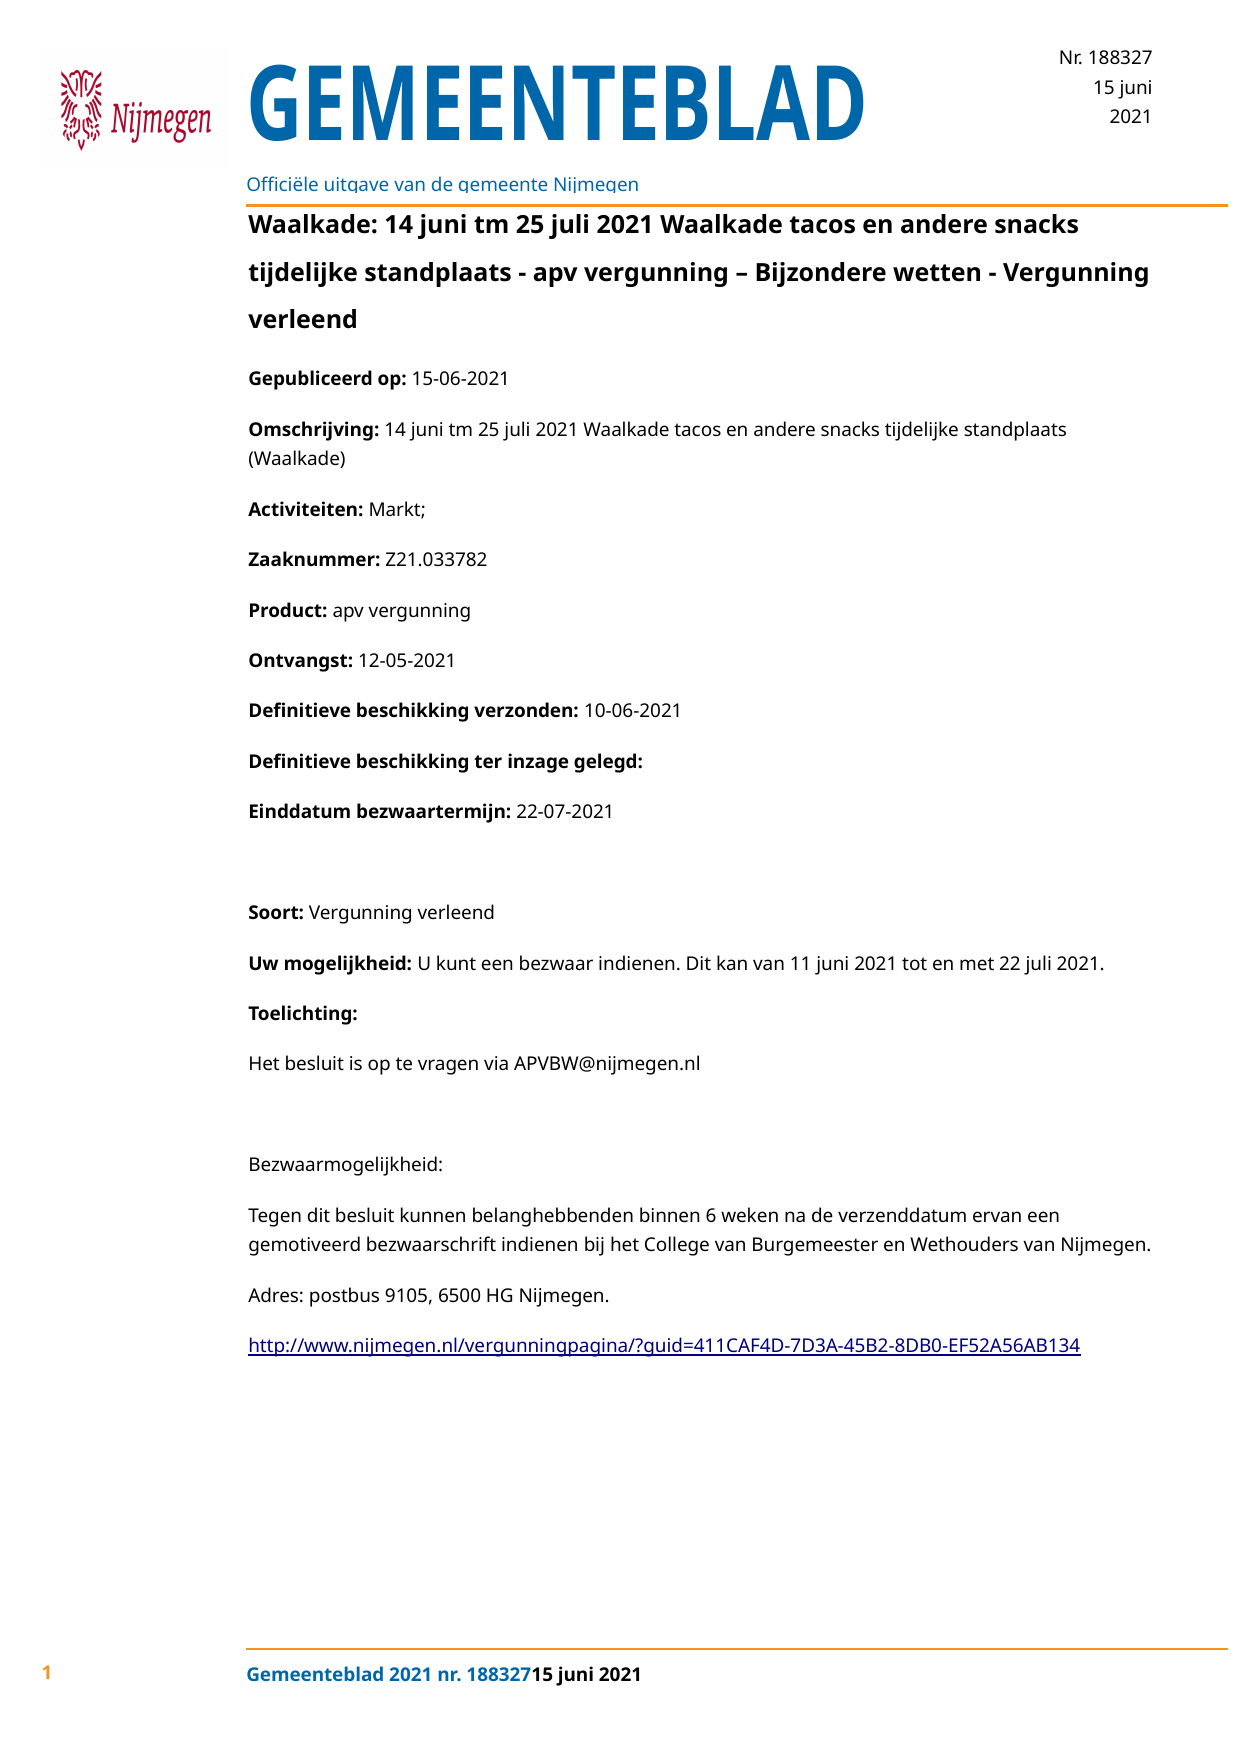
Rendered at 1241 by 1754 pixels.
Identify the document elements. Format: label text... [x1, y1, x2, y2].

text http://www.nijmegen.nl/vergunningpagina/?guid=411CAF4D-7D3A-45B2-8DB0-EF52A56AB134 [248, 1332, 1152, 1358]
text Uw mogelijkheid: U kunt een bezwaar indienen. Dit kan van 11 juni 2021 tot en met 22 juli 2021. [248, 950, 1152, 975]
text Product: apv vergunning [248, 597, 1152, 622]
text Definitieve beschikking verzonden: 10-06-2021 [248, 698, 1152, 723]
text Adres: postbus 9105, 6500 HG Nijmegen. [248, 1282, 1152, 1307]
text Definitieve beschikking ter inzage gelegd: [248, 748, 1152, 774]
text Ontvangst: 12-05-2021 [248, 647, 1152, 673]
text Het besluit is op te vragen via APVBW@nijmegen.nl [248, 1051, 1152, 1076]
text Omschrijving: 14 juni tm 25 juli 2021 Waalkade tacos en andere snacks tijdelijke standplaats (Waalkade) [248, 416, 1152, 471]
text Gepubliceerd op: 15-06-2021 [248, 366, 1152, 391]
text Activiteiten: Markt; [248, 496, 1152, 522]
text Zaaknummer: Z21.033782 [248, 546, 1152, 572]
text Bezwaarmogelijkheid: [248, 1151, 1152, 1177]
text Waalkade: 14 juni tm 25 juli 2021 Waalkade tacos en andere snacks tijdelijke standplaats - apv vergunning – Bijzondere wetten - Vergunning verleend [248, 207, 1152, 336]
text Einddatum bezwaartermijn: 22-07-2021 [248, 798, 1152, 824]
text Toelichting: [248, 1000, 1152, 1026]
text Tegen dit besluit kunnen belanghebbenden binnen 6 weken na de verzenddatum ervan een gemotiveerd bezwaarschrift indienen bij het College van Burgemeester en Wethouders van Nijmegen. [248, 1202, 1152, 1257]
text Soort: Vergunning verleend [248, 899, 1152, 925]
picture [41, 47, 231, 172]
